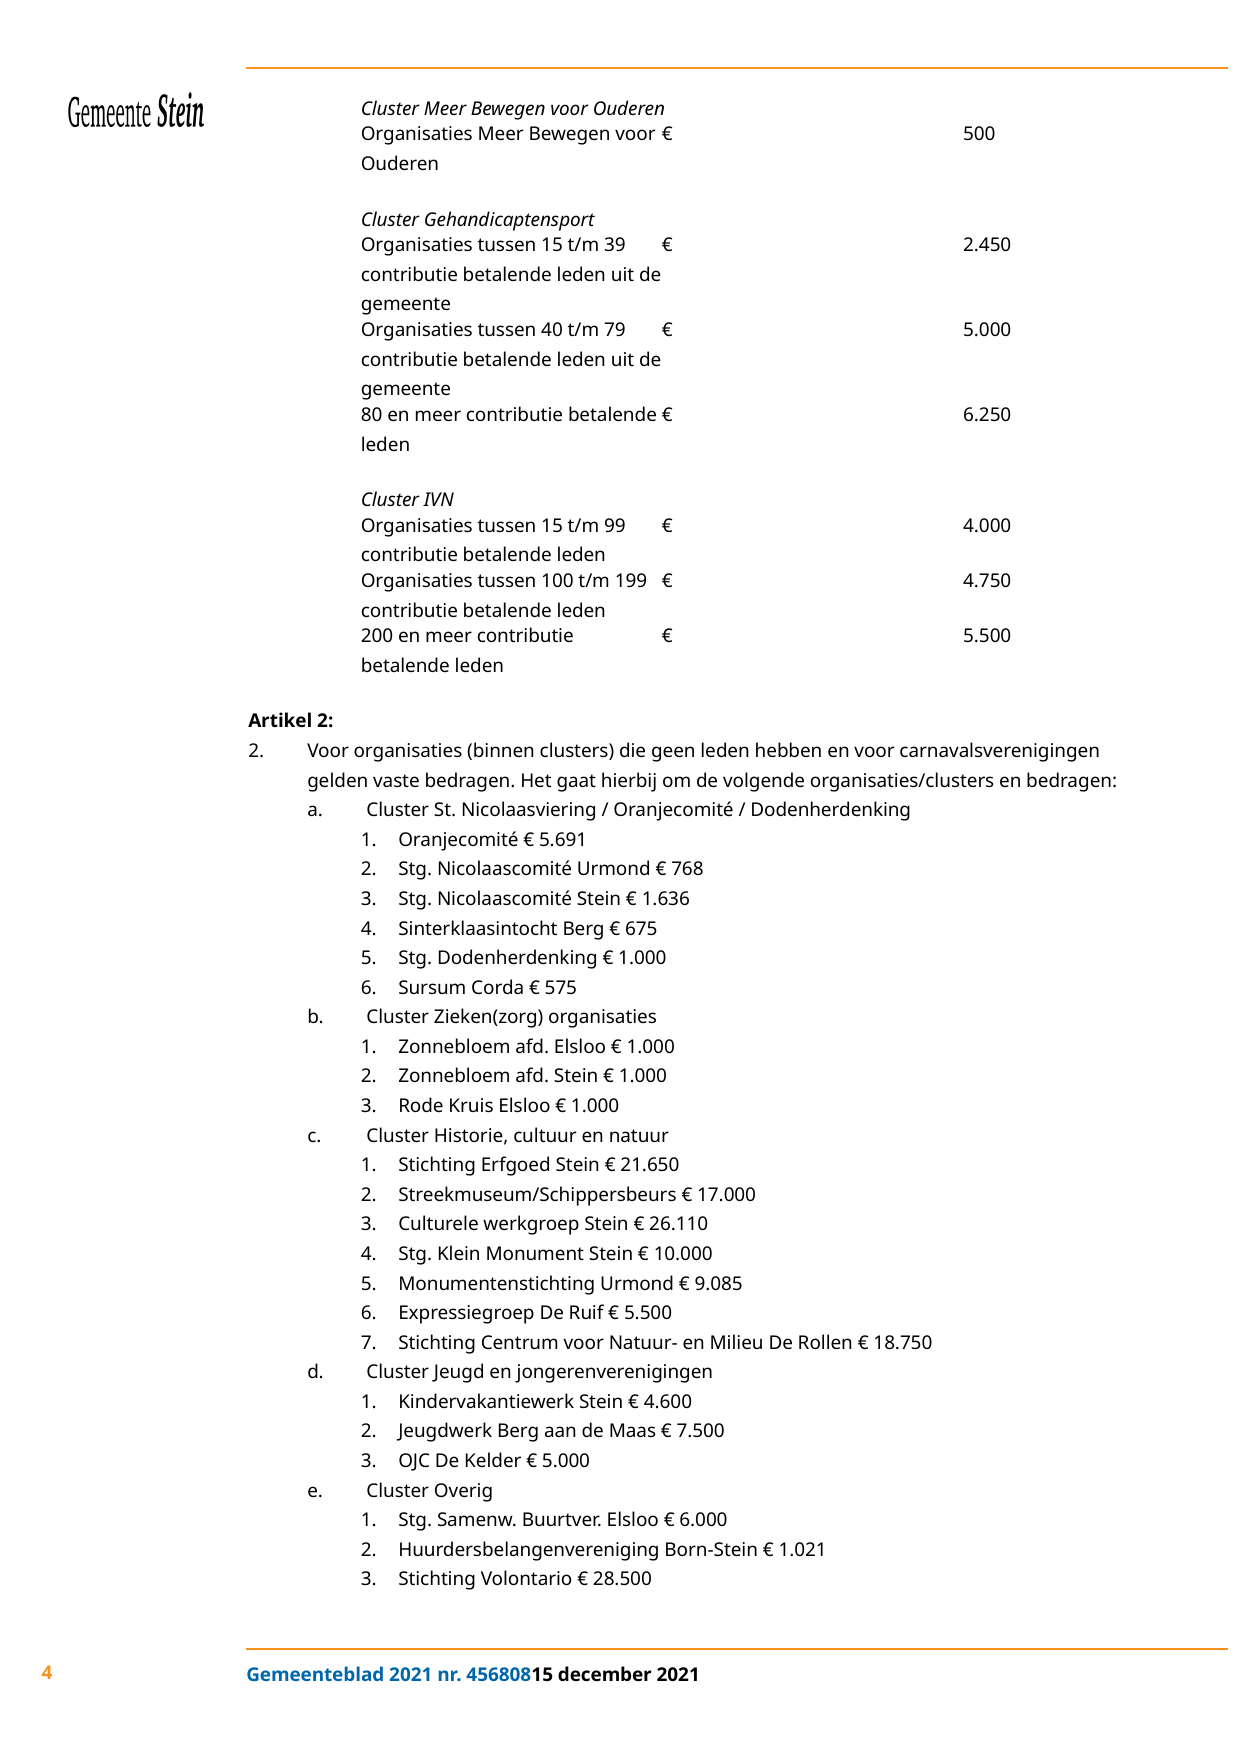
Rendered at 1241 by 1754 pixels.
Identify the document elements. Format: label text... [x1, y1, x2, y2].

list Stg. Samenw. Buurtver. Elsloo € 6.000 [361, 1506, 1152, 1532]
list Zonnebloem afd. Elsloo € 1.000 [361, 1033, 1152, 1059]
table_cell € [662, 568, 963, 623]
table_cell 2.450 [963, 231, 1240, 316]
table_cell 4.000 [963, 512, 1240, 567]
table_cell 5.500 [963, 623, 1240, 678]
list Jeugdwerk Berg aan de Maas € 7.500 [361, 1418, 1152, 1443]
list Stg. Nicolaascomité Urmond € 768 [361, 856, 1152, 881]
list Sinterklaasintocht Berg € 675 [361, 915, 1152, 941]
table_cell € [662, 623, 963, 678]
list Cluster Jeugd en jongerenverenigingen [307, 1358, 1152, 1384]
list Cluster Zieken(zorg) organisaties [307, 1003, 1152, 1029]
list OJC De Kelder € 5.000 [361, 1447, 1152, 1473]
table_header Cluster Meer Bewegen voor Ouderen [361, 95, 1240, 121]
table_cell 80 en meer contributie betalende leden [361, 401, 662, 457]
list Rode Kruis Elsloo € 1.000 [361, 1092, 1152, 1118]
list Cluster St. Nicolaasviering / Oranjecomité / Dodenherdenking [307, 796, 1152, 822]
table_cell 6.250 [963, 401, 1240, 457]
table_cell € [662, 512, 963, 567]
list Expressiegroep De Ruif € 5.500 [361, 1299, 1152, 1325]
list Monumentenstichting Urmond € 9.085 [361, 1270, 1152, 1296]
table_cell € [662, 316, 963, 401]
list Stg. Klein Monument Stein € 10.000 [361, 1240, 1152, 1266]
table_cell 200 en meer contributie betalende leden [361, 623, 662, 678]
table_header Cluster Gehandicaptensport [361, 206, 1240, 231]
list Stichting Erfgoed Stein € 21.650 [361, 1151, 1152, 1177]
list Streekmuseum/Schippersbeurs € 17.000 [361, 1181, 1152, 1207]
table_cell Organisaties tussen 100 t/m 199 contributie betalende leden [361, 568, 662, 623]
table_cell € [662, 121, 963, 176]
list Huurdersbelangenvereniging Born-Stein € 1.021 [361, 1536, 1152, 1562]
list Stg. Dodenherdenking € 1.000 [361, 944, 1152, 970]
table_cell Organisaties tussen 15 t/m 99 contributie betalende leden [361, 512, 662, 567]
picture [41, 47, 231, 172]
list Stichting Volontario € 28.500 [361, 1566, 1152, 1591]
table_cell 500 [963, 121, 1240, 176]
text Artikel 2: [248, 708, 1152, 733]
table_cell 5.000 [963, 316, 1240, 401]
table_header Cluster IVN [361, 486, 1240, 512]
list Sursum Corda € 575 [361, 974, 1152, 1000]
list Voor organisaties (binnen clusters) die geen leden hebben en voor carnavalsverenigingen gelden vaste bedragen. Het gaat hierbij om de volgende organisaties/clusters en bedragen: [248, 737, 1152, 793]
table_cell Organisaties tussen 40 t/m 79 contributie betalende leden uit de gemeente [361, 316, 662, 401]
list Zonnebloem afd. Stein € 1.000 [361, 1063, 1152, 1088]
table_cell € [662, 401, 963, 457]
list Culturele werkgroep Stein € 26.110 [361, 1211, 1152, 1236]
table_cell 4.750 [963, 568, 1240, 623]
list Stichting Centrum voor Natuur- en Milieu De Rollen € 18.750 [361, 1329, 1152, 1355]
table_cell Organisaties Meer Bewegen voor Ouderen [361, 121, 662, 176]
list Kindervakantiewerk Stein € 4.600 [361, 1388, 1152, 1414]
table_cell € [662, 231, 963, 316]
list Cluster Overig [307, 1477, 1152, 1503]
list Stg. Nicolaascomité Stein € 1.636 [361, 885, 1152, 911]
list Oranjecomité € 5.691 [361, 826, 1152, 852]
table_cell Organisaties tussen 15 t/m 39 contributie betalende leden uit de gemeente [361, 231, 662, 316]
list Cluster Historie, cultuur en natuur [307, 1122, 1152, 1148]
